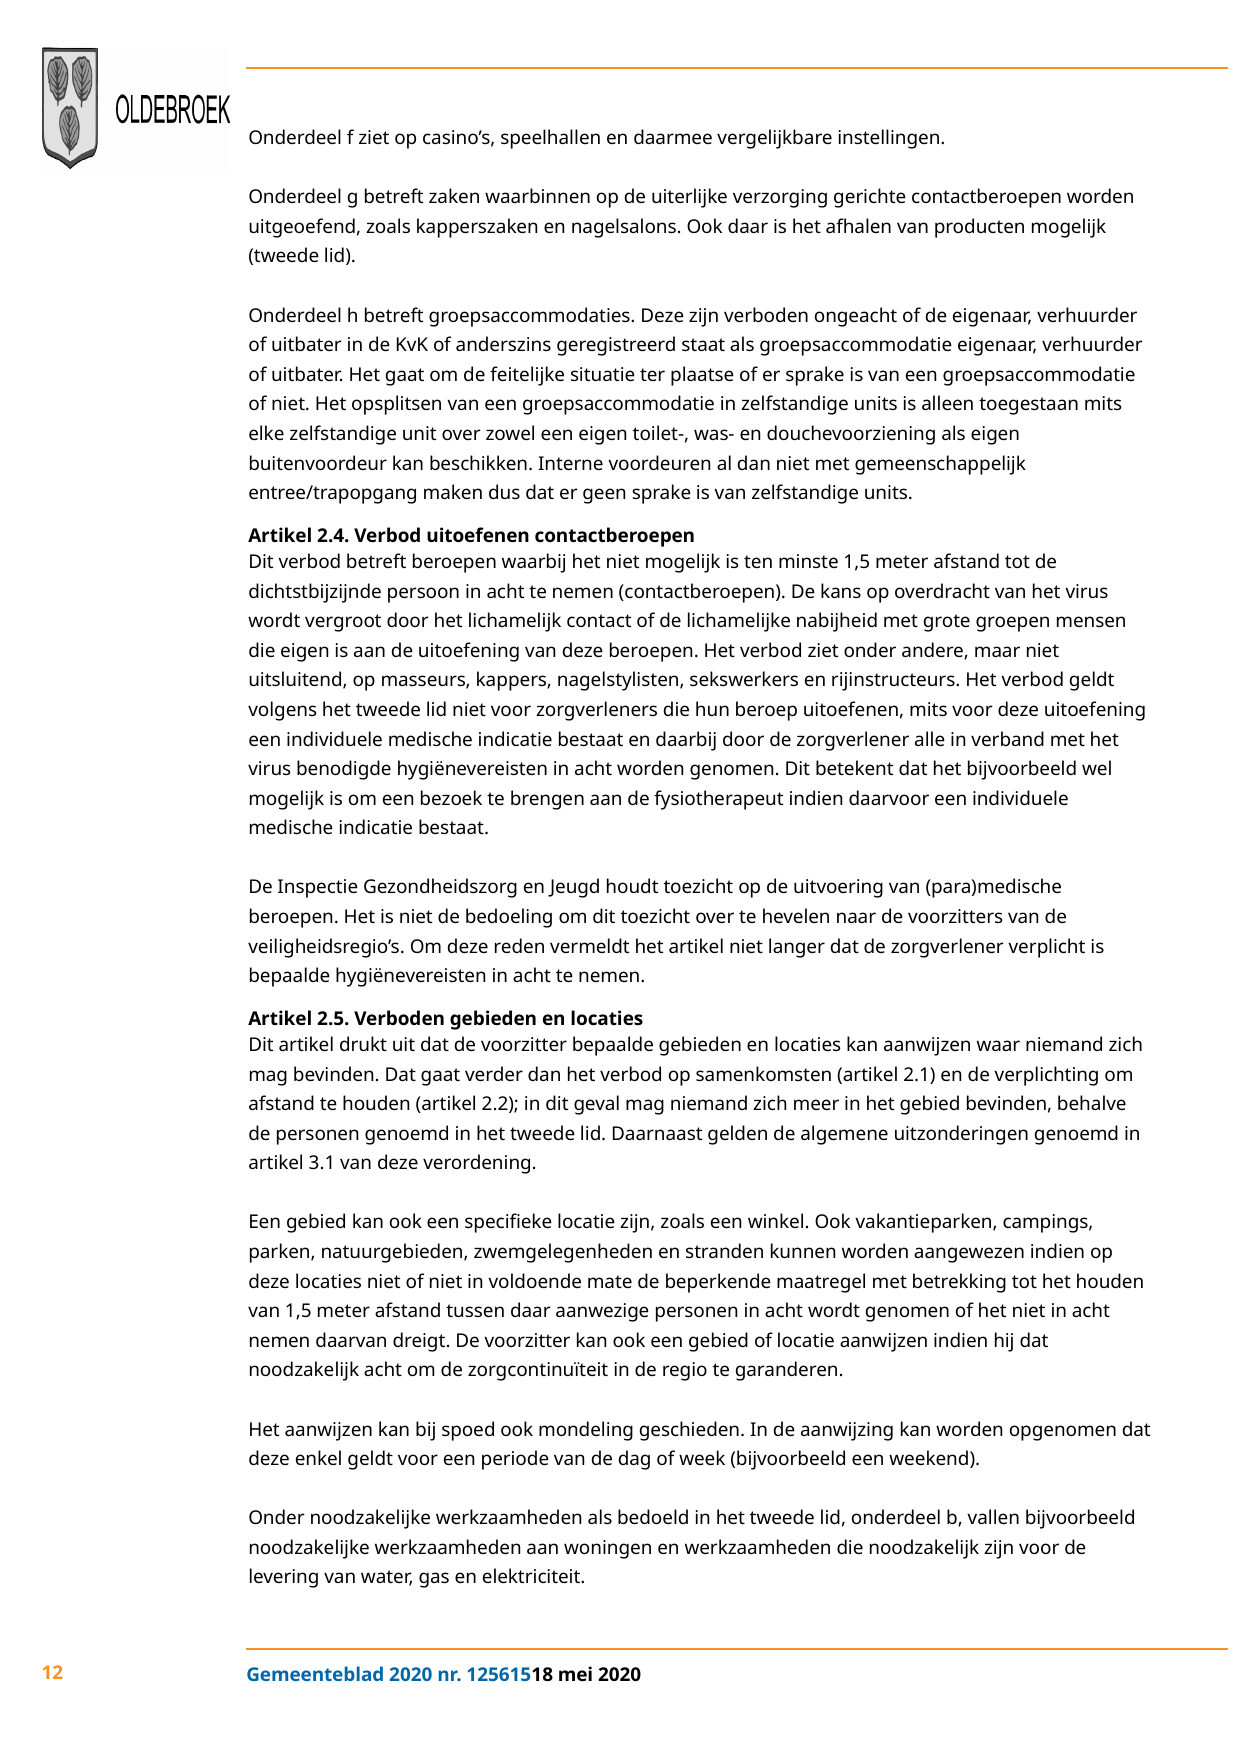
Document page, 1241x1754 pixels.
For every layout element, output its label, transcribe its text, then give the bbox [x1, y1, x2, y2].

text De Inspectie Gezondheidszorg en Jeugd houdt toezicht op de uitvoering van (para)medische beroepen. Het is niet de bedoeling om dit toezicht over te hevelen naar de voorzitters van de veiligheidsregio’s. Om deze reden vermeldt het artikel niet langer dat de zorgverlener verplicht is bepaalde hygiënevereisten in acht te nemen. [248, 874, 1152, 988]
text Onderdeel f ziet op casino’s, speelhallen en daarmee vergelijkbare instellingen. [248, 124, 1152, 150]
text Dit artikel drukt uit dat de voorzitter bepaalde gebieden en locaties kan aanwijzen waar niemand zich mag bevinden. Dat gaat verder dan het verbod op samenkomsten (artikel 2.1) en de verplichting om afstand te houden (artikel 2.2); in dit geval mag niemand zich meer in het gebied bevinden, behalve de personen genoemd in het tweede lid. Daarnaast gelden de algemene uitzonderingen genoemd in artikel 3.1 van deze verordening. [248, 1031, 1152, 1175]
text Onderdeel g betreft zaken waarbinnen op de uiterlijke verzorging gerichte contactberoepen worden uitgeoefend, zoals kapperszaken en nagelsalons. Ook daar is het afhalen van producten mogelijk (tweede lid). [248, 183, 1152, 268]
text Het aanwijzen kan bij spoed ook mondeling geschieden. In de aanwijzing kan worden opgenomen dat deze enkel geldt voor een periode van de dag of week (bijvoorbeeld een weekend). [248, 1416, 1152, 1471]
text Onderdeel h betreft groepsaccommodaties. Deze zijn verboden ongeacht of de eigenaar, verhuurder of uitbater in de KvK of anderszins geregistreerd staat als groepsaccommodatie eigenaar, verhuurder of uitbater. Het gaat om de feitelijke situatie ter plaatse of er sprake is van een groepsaccommodatie of niet. Het opsplitsen van een groepsaccommodatie in zelfstandige units is alleen toegestaan mits elke zelfstandige unit over zowel een eigen toilet-, was- en douchevoorziening als eigen buitenvoordeur kan beschikken. Interne voordeuren al dan niet met gemeenschappelijk entree/trapopgang maken dus dat er geen sprake is van zelfstandige units. [248, 302, 1152, 505]
text Artikel 2.4. Verbod uitoefenen contactberoepen [248, 522, 1152, 548]
text Dit verbod betreft beroepen waarbij het niet mogelijk is ten minste 1,5 meter afstand tot de dichtstbijzijnde persoon in acht te nemen (contactberoepen). De kans op overdracht van het virus wordt vergroot door het lichamelijk contact of de lichamelijke nabijheid met grote groepen mensen die eigen is aan de uitoefening van deze beroepen. Het verbod ziet onder andere, maar niet uitsluitend, op masseurs, kappers, nagelstylisten, sekswerkers en rijinstructeurs. Het verbod geldt volgens het tweede lid niet voor zorgverleners die hun beroep uitoefenen, mits voor deze uitoefening een individuele medische indicatie bestaat en daarbij door de zorgverlener alle in verband met het virus benodigde hygiënevereisten in acht worden genomen. Dit betekent dat het bijvoorbeeld wel mogelijk is om een bezoek te brengen aan de fysiotherapeut indien daarvoor een individuele medische indicatie bestaat. [248, 548, 1152, 840]
text Artikel 2.5. Verboden gebieden en locaties [248, 1006, 1152, 1031]
text Onder noodzakelijke werkzaamheden als bedoeld in het tweede lid, onderdeel b, vallen bijvoorbeeld noodzakelijke werkzaamheden aan woningen en werkzaamheden die noodzakelijk zijn voor de levering van water, gas en elektriciteit. [248, 1504, 1152, 1589]
picture [41, 47, 231, 172]
text Een gebied kan ook een specifieke locatie zijn, zoals een winkel. Ook vakantieparken, campings, parken, natuurgebieden, zwemgelegenheden en stranden kunnen worden aangewezen indien op deze locaties niet of niet in voldoende mate de beperkende maatregel met betrekking tot het houden van 1,5 meter afstand tussen daar aanwezige personen in acht wordt genomen of het niet in acht nemen daarvan dreigt. De voorzitter kan ook een gebied of locatie aanwijzen indien hij dat noodzakelijk acht om de zorgcontinuïteit in de regio te garanderen. [248, 1209, 1152, 1382]
